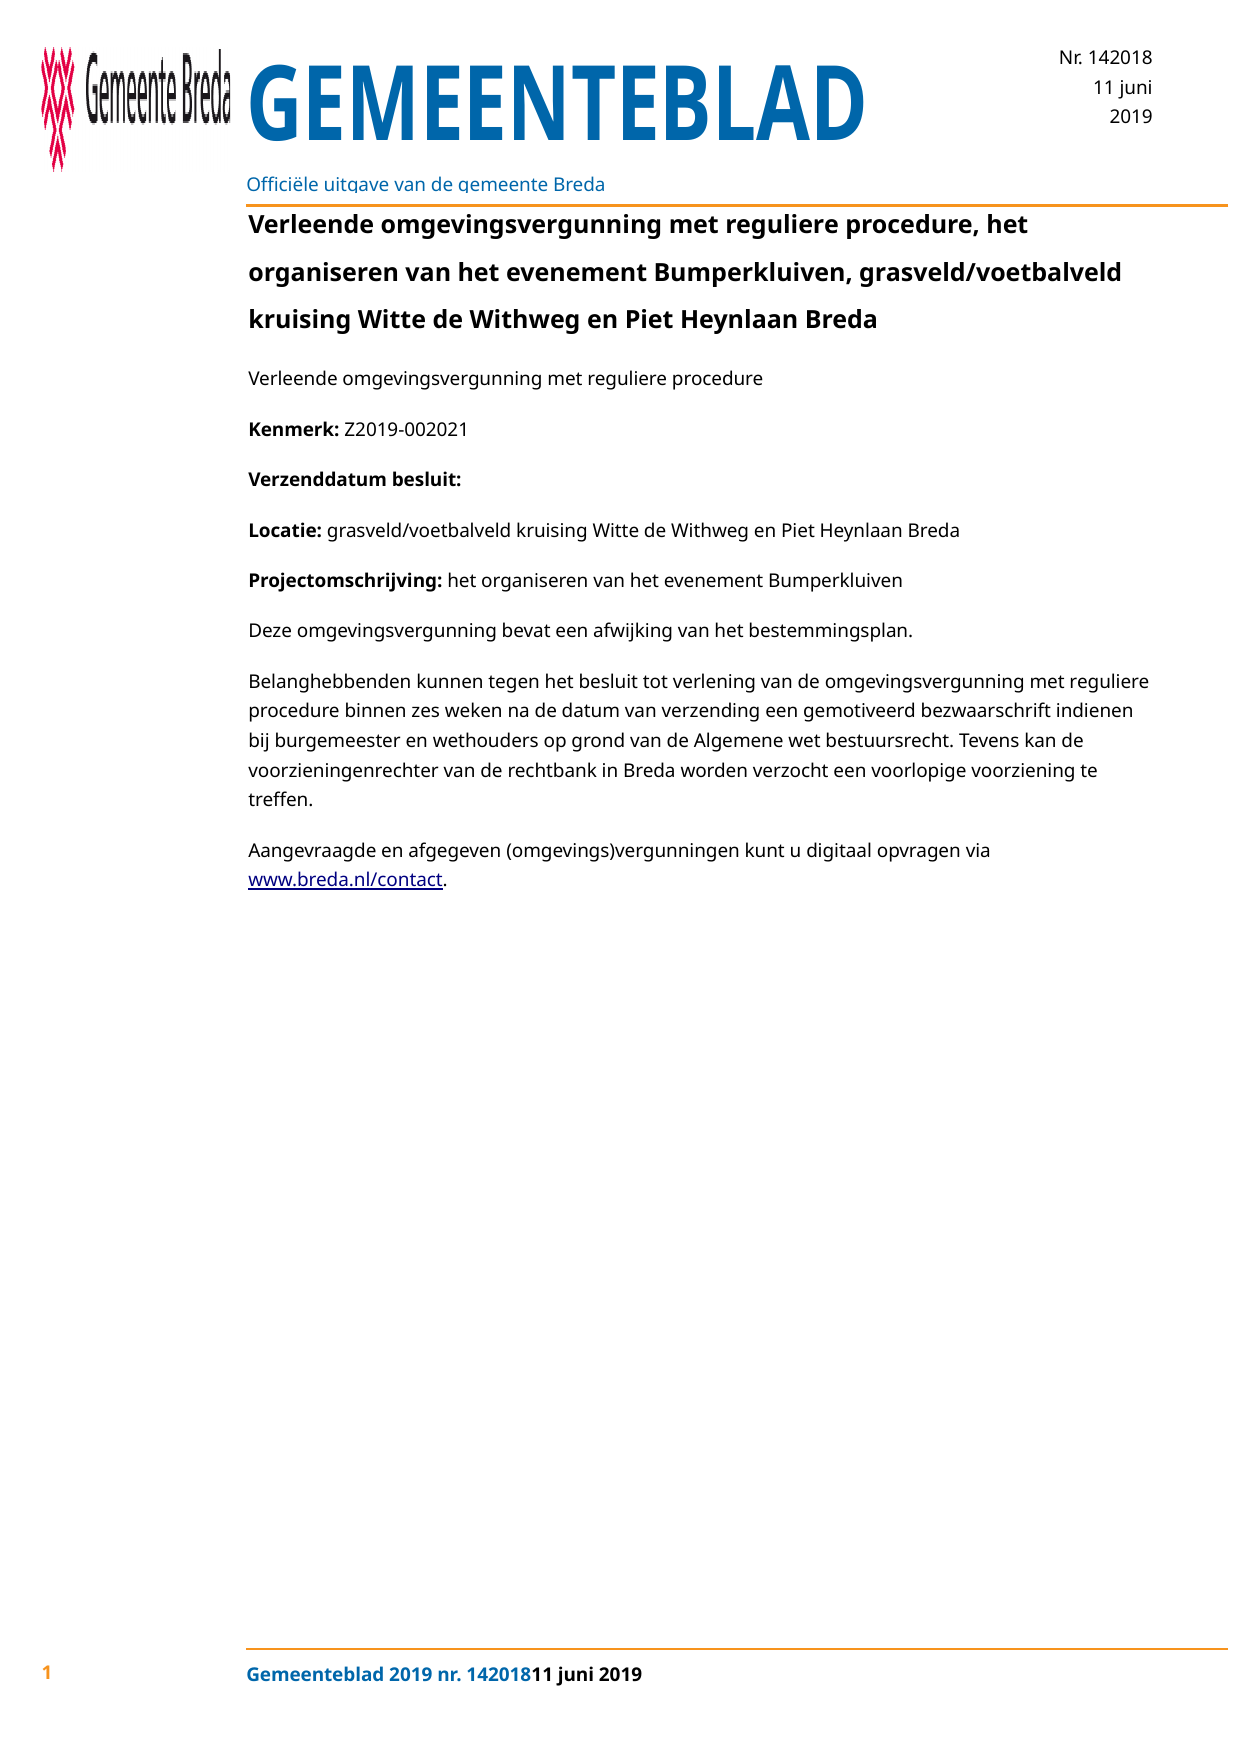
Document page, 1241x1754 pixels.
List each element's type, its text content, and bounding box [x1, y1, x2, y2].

text Verleende omgevingsvergunning met reguliere procedure, het organiseren van het evenement Bumperkluiven, grasveld/voetbalveld kruising Witte de Withweg en Piet Heynlaan Breda [248, 207, 1152, 336]
text Verzenddatum besluit: [248, 466, 1152, 492]
text Kenmerk: Z2019-002021 [248, 416, 1152, 442]
text Projectomschrijving: het organiseren van het evenement Bumperkluiven [248, 567, 1152, 593]
text Belanghebbenden kunnen tegen het besluit tot verlening van de omgevingsvergunning met reguliere procedure binnen zes weken na de datum van verzending een gemotiveerd bezwaarschrift indienen bij burgemeester en wethouders op grond van de Algemene wet bestuursrecht. Tevens kan de voorzieningenrechter van de rechtbank in Breda worden verzocht een voorlopige voorziening te treffen. [248, 668, 1152, 812]
text Deze omgevingsvergunning bevat een afwijking van het bestemmingsplan. [248, 618, 1152, 643]
text Aangevraagde en afgegeven (omgevings)vergunningen kunt u digitaal opvragen via www.breda.nl/contact. [248, 837, 1152, 892]
picture [41, 47, 231, 172]
text Verleende omgevingsvergunning met reguliere procedure [248, 366, 1152, 391]
text Locatie: grasveld/voetbalveld kruising Witte de Withweg en Piet Heynlaan Breda [248, 517, 1152, 542]
